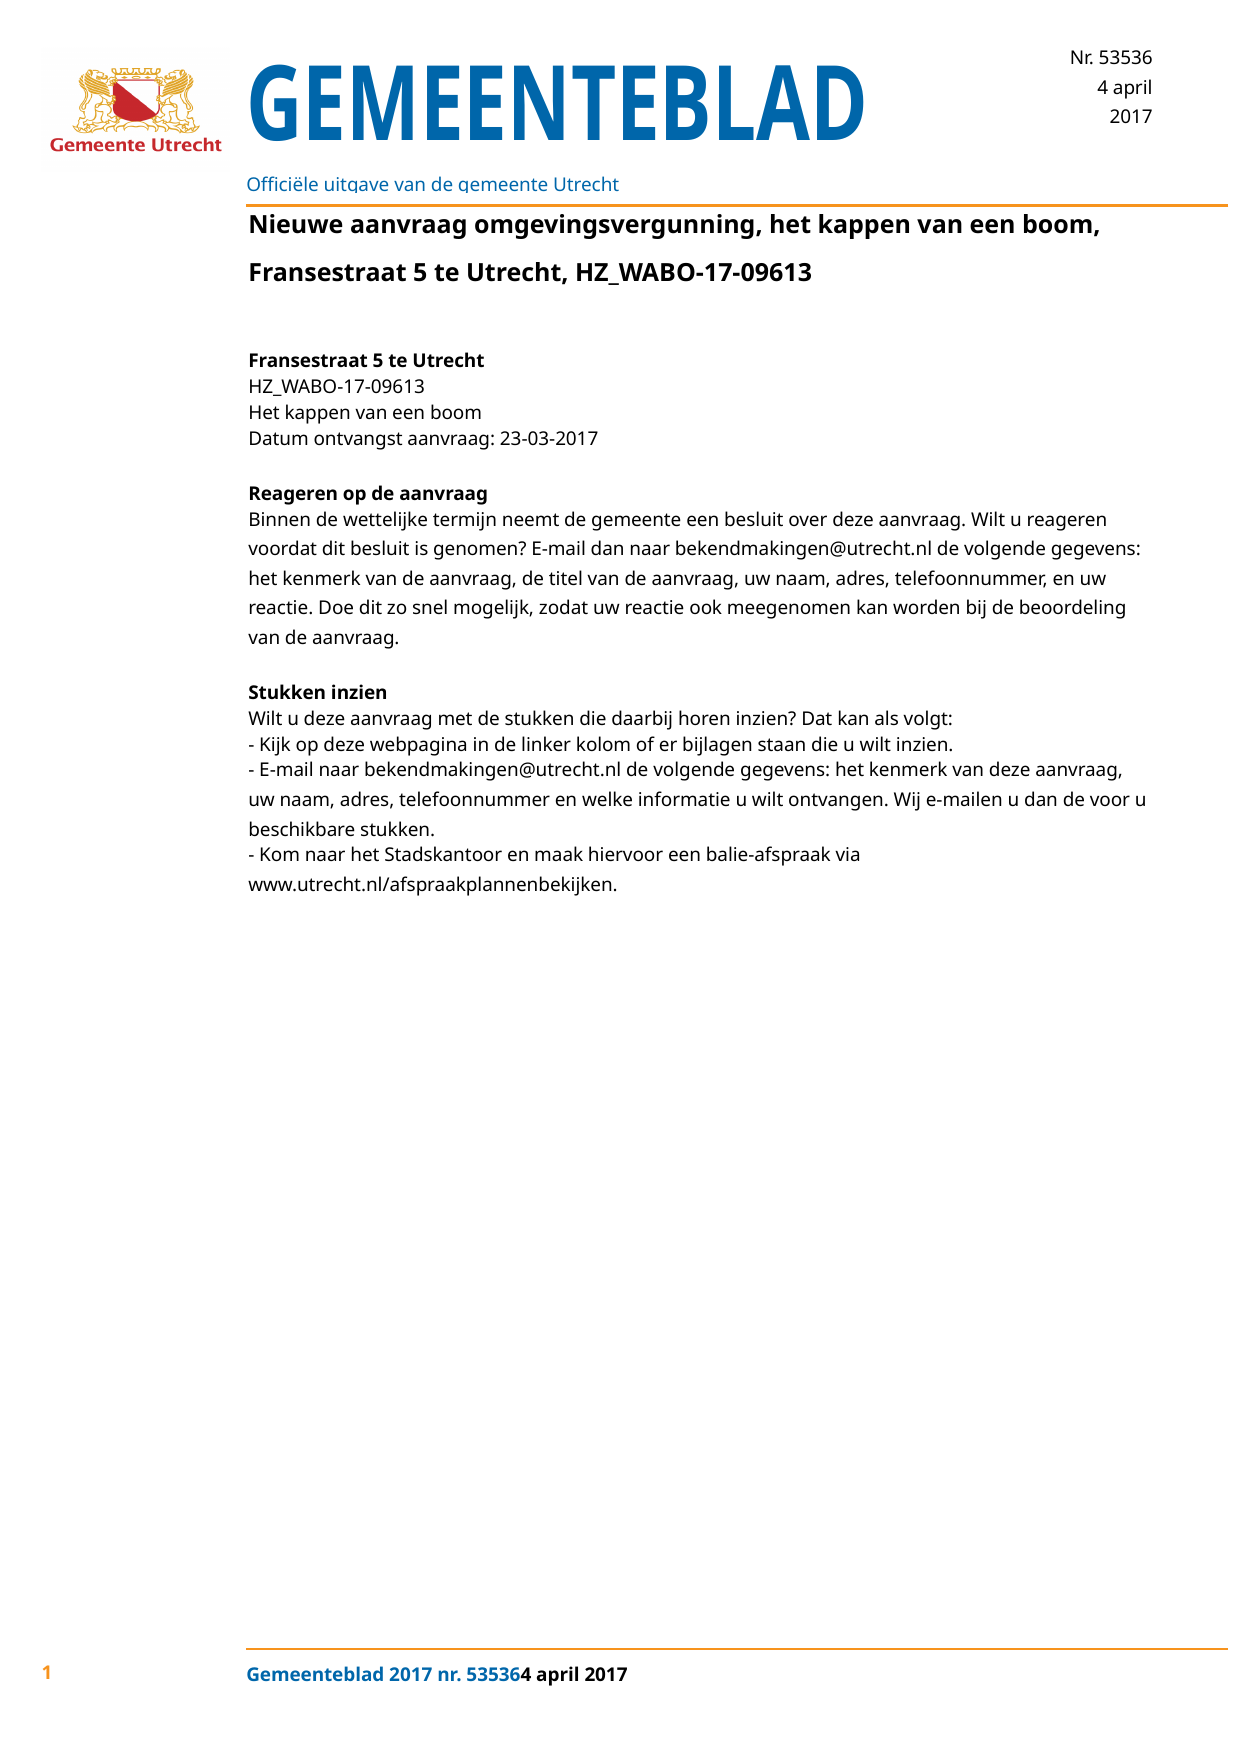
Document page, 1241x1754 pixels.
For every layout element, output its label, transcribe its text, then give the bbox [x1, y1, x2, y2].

table_cell Wilt u deze aanvraag met de stukken die daarbij horen inzien? Dat kan als volgt: [248, 705, 1152, 731]
text Nieuwe aanvraag omgevingsvergunning, het kappen van een boom, Fransestraat 5 te Utrecht, HZ_WABO-17-09613 [248, 207, 1152, 288]
table_cell Binnen de wettelijke termijn neemt de gemeente een besluit over deze aanvraag. Wilt u reageren voordat dit besluit is genomen? E-mail dan naar bekendmakingen@utrecht.nl de volgende gegevens: het kenmerk van de aanvraag, de titel van de aanvraag, uw naam, adres, telefoonnummer, en uw reactie. Doe dit zo snel mogelijk, zodat uw reactie ook meegenomen kan worden bij de beoordeling van de aanvraag. [248, 506, 1152, 679]
table_cell Datum ontvangst aanvraag: 23-03-2017 [248, 425, 1152, 480]
table_header Fransestraat 5 te Utrecht [248, 348, 1152, 373]
table_cell Stukken inzien [248, 680, 1152, 705]
table_cell HZ_WABO-17-09613 [248, 373, 1152, 399]
table_cell - Kom naar het Stadskantoor en maak hiervoor een balie-afspraak via www.utrecht.nl/afspraakplannenbekijken. [248, 842, 1152, 897]
picture [41, 47, 231, 172]
table_cell Reageren op de aanvraag [248, 480, 1152, 506]
table_cell Het kappen van een boom [248, 399, 1152, 425]
table_cell - E-mail naar bekendmakingen@utrecht.nl de volgende gegevens: het kenmerk van deze aanvraag, uw naam, adres, telefoonnummer en welke informatie u wilt ontvangen. Wij e-mailen u dan de voor u beschikbare stukken. [248, 757, 1152, 842]
table_cell - Kijk op deze webpagina in de linker kolom of er bijlagen staan die u wilt inzien. [248, 731, 1152, 757]
